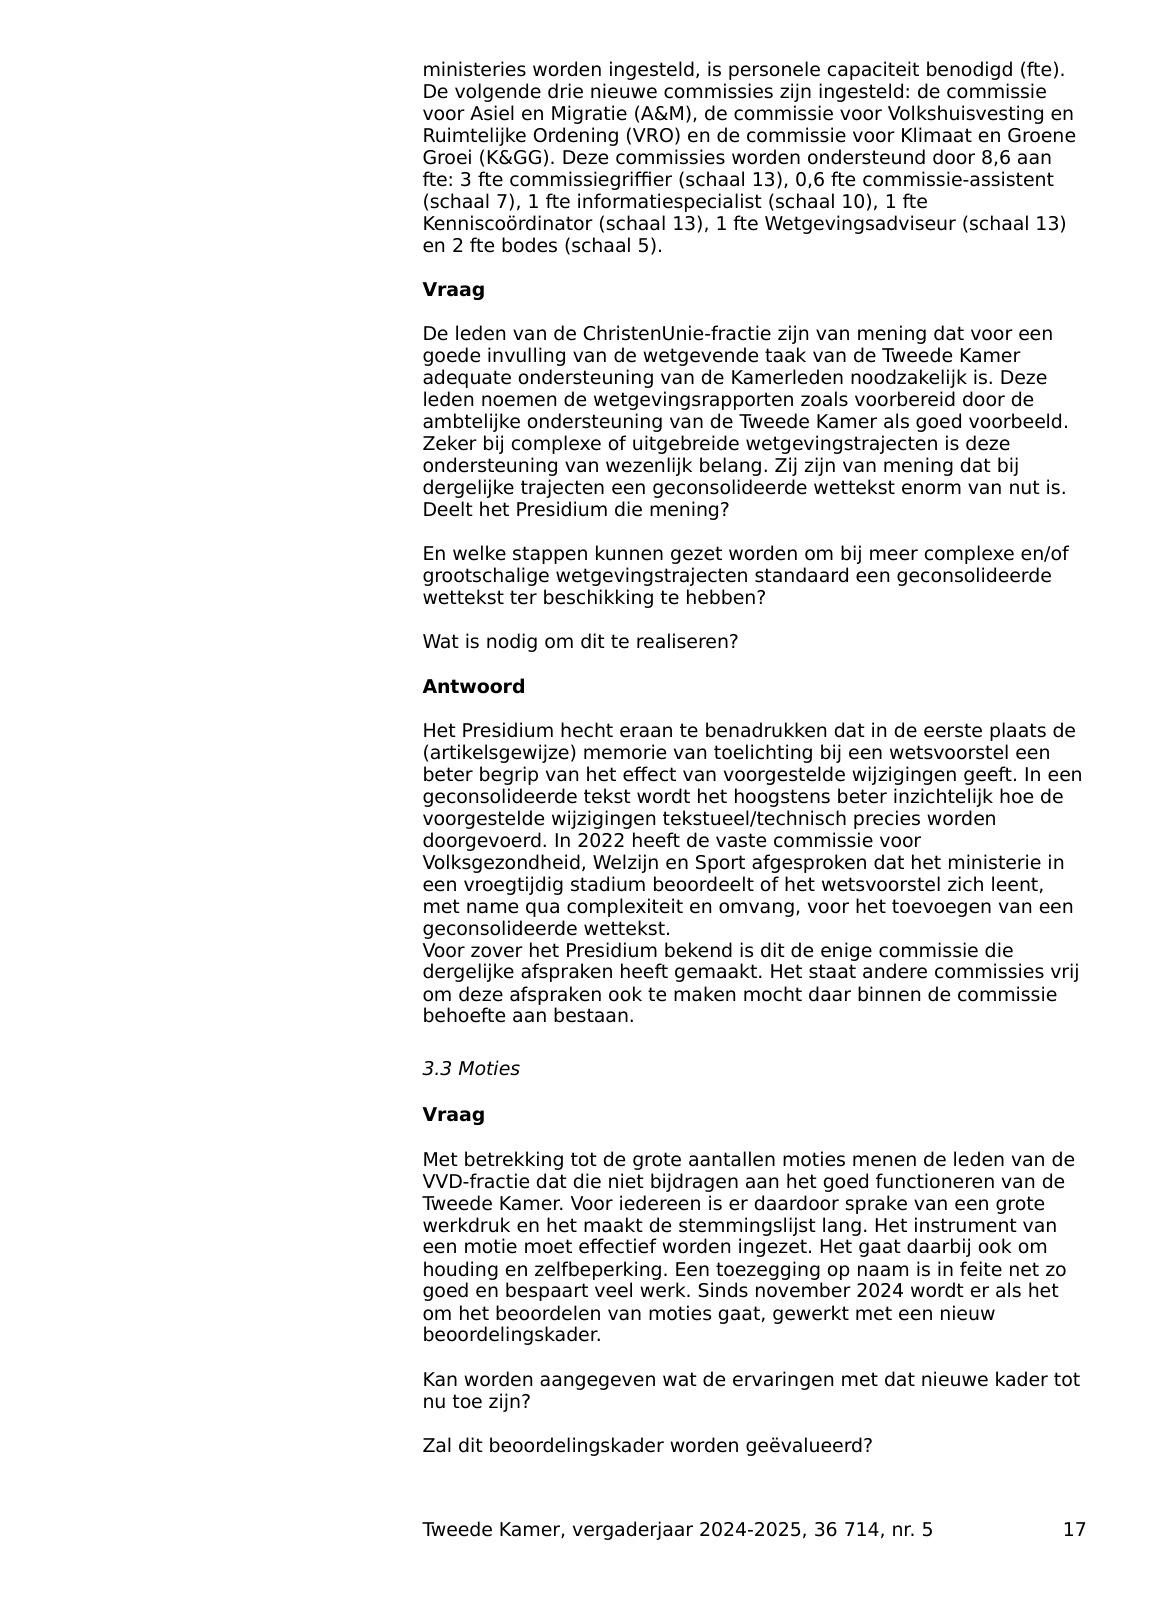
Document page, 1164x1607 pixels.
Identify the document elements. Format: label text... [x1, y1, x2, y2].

text En welke stappen kunnen gezet worden om bij meer complexe en/of grootschalige wetgevingstrajecten standaard een geconsolideerde wettekst ter beschikking te hebben? [422, 543, 1087, 609]
text ministeries worden ingesteld, is personele capaciteit benodigd (fte). De volgende drie nieuwe commissies zijn ingesteld: de commissie voor Asiel en Migratie (A&M), de commissie voor Volkshuisvesting en Ruimtelijke Ordening (VRO) en de commissie voor Klimaat en Groene Groei (K&GG). Deze commissies worden ondersteund door 8,6 aan fte: 3 fte commissiegriffier (schaal 13), 0,6 fte commissie-assistent (schaal 7), 1 fte informatiespecialist (schaal 10), 1 fte Kenniscoördinator (schaal 13), 1 fte Wetgevingsadviseur (schaal 13) en 2 fte bodes (schaal 5). [422, 59, 1087, 257]
subtitle Vraag [422, 279, 1087, 301]
subtitle Vraag [422, 1104, 1087, 1126]
text Met betrekking tot de grote aantallen moties menen de leden van de VVD-fractie dat die niet bijdragen aan het goed functioneren van de Tweede Kamer. Voor iedereen is er daardoor sprake van een grote werkdruk en het maakt de stemmingslijst lang. Het instrument van een motie moet effectief worden ingezet. Het gaat daarbij ook om houding en zelfbeperking. Een toezegging op naam is in feite net zo goed en bespaart veel werk. Sinds november 2024 wordt er als het om het beoordelen van moties gaat, gewerkt met een nieuw beoordelingskader. [422, 1148, 1087, 1346]
text Voor zover het Presidium bekend is dit de enige commissie die dergelijke afspraken heeft gemaakt. Het staat andere commissies vrij om deze afspraken ook te maken mocht daar binnen de commissie behoefte aan bestaan. [422, 939, 1087, 1027]
text Kan worden aangegeven wat de ervaringen met dat nieuwe kader tot nu toe zijn? [422, 1368, 1087, 1412]
subtitle Antwoord [422, 676, 1087, 697]
text Wat is nodig om dit te realiseren? [422, 631, 1087, 653]
text Zal dit beoordelingskader worden geëvalueerd? [422, 1435, 1087, 1457]
text Het Presidium hecht eraan te benadrukken dat in de eerste plaats de (artikelsgewijze) memorie van toelichting bij een wetsvoorstel een beter begrip van het effect van voorgestelde wijzigingen geeft. In een geconsolideerde tekst wordt het hoogstens beter inzichtelijk hoe de voorgestelde wijzigingen tekstueel/technisch precies worden doorgevoerd. In 2022 heeft de vaste commissie voor Volksgezondheid, Welzijn en Sport afgesproken dat het ministerie in een vroegtijdig stadium beoordeelt of het wetsvoorstel zich leent, met name qua complexiteit en omvang, voor het toevoegen van een geconsolideerde wettekst. [422, 720, 1087, 939]
subtitle 3.3 Moties [422, 1057, 1087, 1079]
text De leden van de ChristenUnie-fractie zijn van mening dat voor een goede invulling van de wetgevende taak van de Tweede Kamer adequate ondersteuning van de Kamerleden noodzakelijk is. Deze leden noemen de wetgevingsrapporten zoals voorbereid door de ambtelijke ondersteuning van de Tweede Kamer als goed voorbeeld. Zeker bij complexe of uitgebreide wetgevingstrajecten is deze ondersteuning van wezenlijk belang. Zij zijn van mening dat bij dergelijke trajecten een geconsolideerde wettekst enorm van nut is. Deelt het Presidium die mening? [422, 323, 1087, 521]
